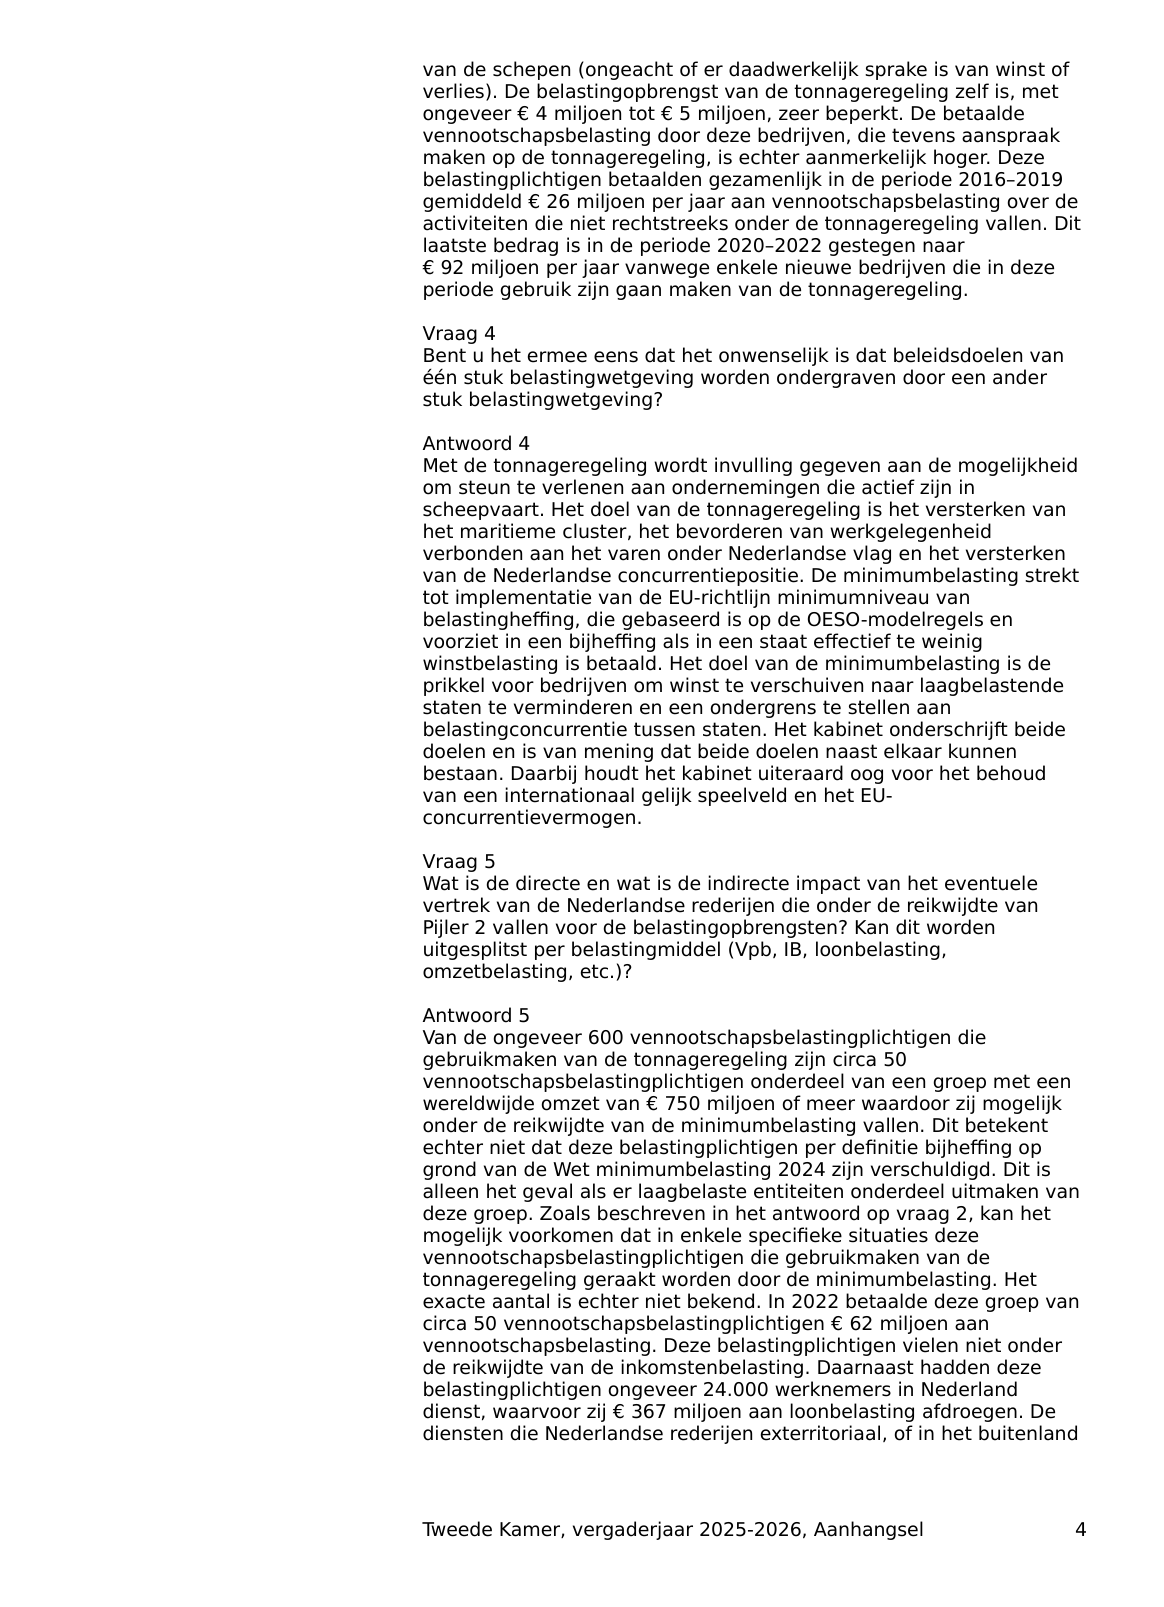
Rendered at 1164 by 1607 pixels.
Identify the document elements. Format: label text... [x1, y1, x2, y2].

text Bent u het ermee eens dat het onwenselijk is dat beleidsdoelen van één stuk belastingwetgeving worden ondergraven door een ander stuk belastingwetgeving? [422, 345, 1087, 411]
text Antwoord 4 [422, 433, 1087, 455]
text Vraag 4 [422, 323, 1087, 345]
text Antwoord 5 [422, 1005, 1087, 1027]
text Vraag 5 [422, 851, 1087, 873]
text Van de ongeveer 600 vennootschapsbelastingplichtigen die gebruikmaken van de tonnageregeling zijn circa 50 vennootschapsbelastingplichtigen onderdeel van een groep met een wereldwijde omzet van € 750 miljoen of meer waardoor zij mogelijk onder de reikwijdte van de minimumbelasting vallen. Dit betekent echter niet dat deze belastingplichtigen per definitie bijheffing op grond van de Wet minimumbelasting 2024 zijn verschuldigd. Dit is alleen het geval als er laagbelaste entiteiten onderdeel uitmaken van deze groep. Zoals beschreven in het antwoord op vraag 2, kan het mogelijk voorkomen dat in enkele specifieke situaties deze vennootschapsbelastingplichtigen die gebruikmaken van de tonnageregeling geraakt worden door de minimumbelasting. Het exacte aantal is echter niet bekend. In 2022 betaalde deze groep van circa 50 vennootschapsbelastingplichtigen € 62 miljoen aan vennootschapsbelasting. Deze belastingplichtigen vielen niet onder de reikwijdte van de inkomstenbelasting. Daarnaast hadden deze belastingplichtigen ongeveer 24.000 werknemers in Nederland dienst, waarvoor zij € 367 miljoen aan loonbelasting afdroegen. De diensten die Nederlandse rederijen exterritoriaal, of in het buitenland [422, 1027, 1087, 1444]
text van de schepen (ongeacht of er daadwerkelijk sprake is van winst of verlies). De belastingopbrengst van de tonnageregeling zelf is, met ongeveer € 4 miljoen tot € 5 miljoen, zeer beperkt. De betaalde vennootschapsbelasting door deze bedrijven, die tevens aanspraak maken op de tonnageregeling, is echter aanmerkelijk hoger. Deze belastingplichtigen betaalden gezamenlijk in de periode 2016–2019 gemiddeld € 26 miljoen per jaar aan vennootschapsbelasting over de activiteiten die niet rechtstreeks onder de tonnageregeling vallen. Dit laatste bedrag is in de periode 2020–2022 gestegen naar € 92 miljoen per jaar vanwege enkele nieuwe bedrijven die in deze periode gebruik zijn gaan maken van de tonnageregeling. [422, 59, 1087, 301]
text Wat is de directe en wat is de indirecte impact van het eventuele vertrek van de Nederlandse rederijen die onder de reikwijdte van Pijler 2 vallen voor de belastingopbrengsten? Kan dit worden uitgesplitst per belastingmiddel (Vpb, IB, loonbelasting, omzetbelasting, etc.)? [422, 873, 1087, 983]
text Met de tonnageregeling wordt invulling gegeven aan de mogelijkheid om steun te verlenen aan ondernemingen die actief zijn in scheepvaart. Het doel van de tonnageregeling is het versterken van het maritieme cluster, het bevorderen van werkgelegenheid verbonden aan het varen onder Nederlandse vlag en het versterken van de Nederlandse concurrentiepositie. De minimumbelasting strekt tot implementatie van de EU-richtlijn minimumniveau van belastingheffing, die gebaseerd is op de OESO-modelregels en voorziet in een bijheffing als in een staat effectief te weinig winstbelasting is betaald. Het doel van de minimumbelasting is de prikkel voor bedrijven om winst te verschuiven naar laagbelastende staten te verminderen en een ondergrens te stellen aan belastingconcurrentie tussen staten. Het kabinet onderschrijft beide doelen en is van mening dat beide doelen naast elkaar kunnen bestaan. Daarbij houdt het kabinet uiteraard oog voor het behoud van een internationaal gelijk speelveld en het EU-concurrentievermogen. [422, 455, 1087, 829]
